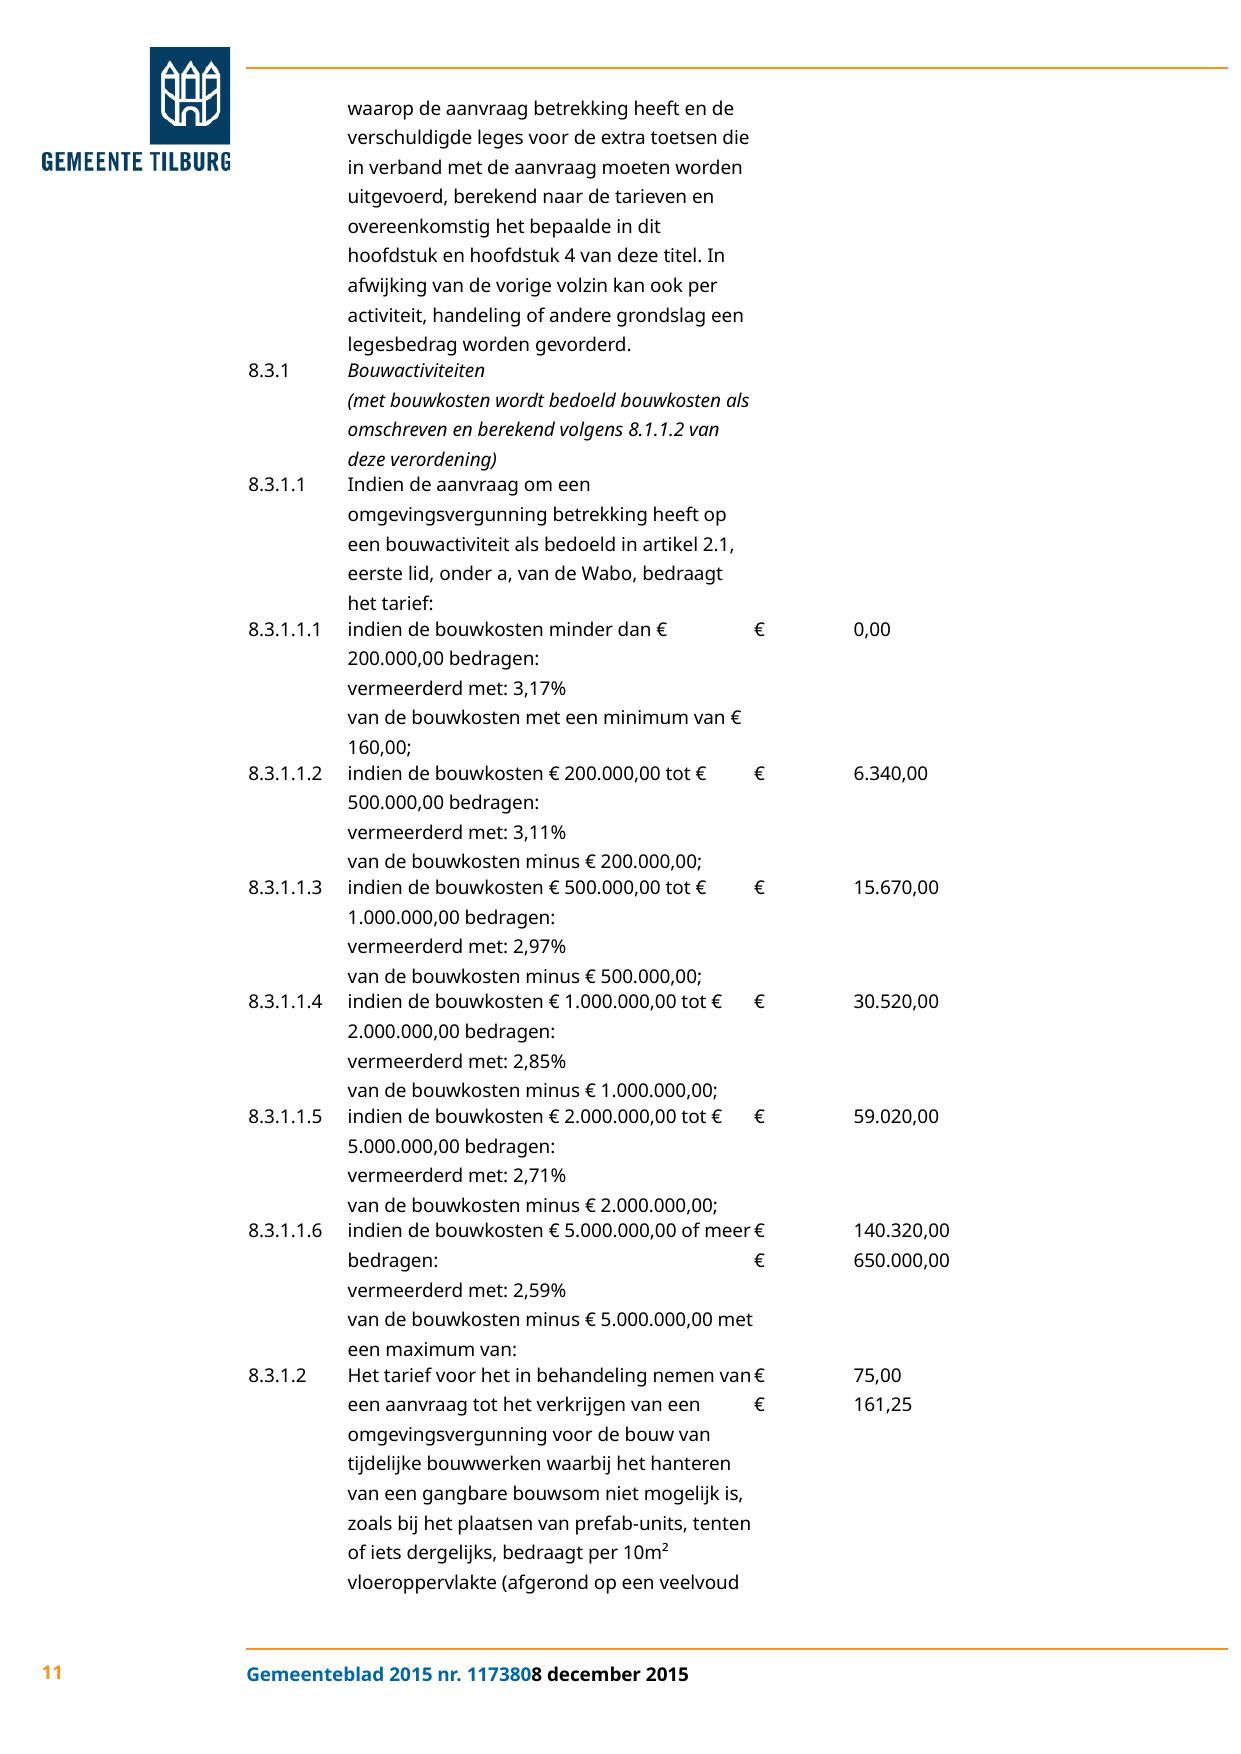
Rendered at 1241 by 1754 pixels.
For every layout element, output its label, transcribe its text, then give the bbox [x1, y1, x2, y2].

table_cell 8.3.1.1.3 [248, 874, 347, 989]
table_cell 8.3.1.1.2 [248, 760, 347, 874]
table_cell indien de bouwkosten minder dan € 200.000,00 bedragen: vermeerderd met: 3,17% van de bouwkosten met een minimum van € 160,00; [348, 616, 754, 760]
table_cell 8.3.1.1.1 [248, 616, 347, 760]
table_cell [853, 357, 1052, 472]
table_cell [754, 472, 853, 616]
table_cell 30.520,00 [853, 989, 1052, 1103]
table_cell 8.3.1.1.5 [248, 1103, 347, 1218]
table_cell 8.3.1.1.4 [248, 989, 347, 1103]
table_cell 8.3.1.1 [248, 472, 347, 616]
table_cell waarop de aanvraag betrekking heeft en de verschuldigde leges voor de extra toetsen die in verband met de aanvraag moeten worden uitgevoerd, berekend naar de tarieven en overeenkomstig het bepaalde in dit hoofdstuk en hoofdstuk 4 van deze titel. In afwijking van de vorige volzin kan ook per activiteit, handeling of andere grondslag een legesbedrag worden gevorderd. [348, 95, 754, 357]
table_cell [853, 472, 1052, 616]
table_cell € [754, 874, 853, 989]
table_cell 0,00 [853, 616, 1052, 760]
table_cell € [754, 616, 853, 760]
table_cell € € [754, 1362, 853, 1594]
table_cell 59.020,00 [853, 1103, 1052, 1218]
table_cell 75,00 161,25 [853, 1362, 1052, 1594]
table_cell indien de bouwkosten € 2.000.000,00 tot € 5.000.000,00 bedragen: vermeerderd met: 2,71% van de bouwkosten minus € 2.000.000,00; [348, 1103, 754, 1218]
table_cell Indien de aanvraag om een omgevingsvergunning betrekking heeft op een bouwactiviteit als bedoeld in artikel 2.1, eerste lid, onder a, van de Wabo, bedraagt het tarief: [348, 472, 754, 616]
table_cell € [754, 760, 853, 874]
table_cell [248, 95, 347, 357]
table_cell € [754, 989, 853, 1103]
table_cell [754, 95, 853, 357]
table_cell indien de bouwkosten € 1.000.000,00 tot € 2.000.000,00 bedragen: vermeerderd met: 2,85% van de bouwkosten minus € 1.000.000,00; [348, 989, 754, 1103]
table_cell [853, 95, 1052, 357]
table_cell 8.3.1.2 [248, 1362, 347, 1594]
table_cell 6.340,00 [853, 760, 1052, 874]
table_cell indien de bouwkosten € 500.000,00 tot € 1.000.000,00 bedragen: vermeerderd met: 2,97% van de bouwkosten minus € 500.000,00; [348, 874, 754, 989]
table_cell 8.3.1 [248, 357, 347, 472]
table_cell [754, 357, 853, 472]
table_cell € € [754, 1218, 853, 1362]
table_cell 8.3.1.1.6 [248, 1218, 347, 1362]
table_cell Het tarief voor het in behandeling nemen van een aanvraag tot het verkrijgen van een omgevingsvergunning voor de bouw van tijdelijke bouwwerken waarbij het hanteren van een gangbare bouwsom niet mogelijk is, zoals bij het plaatsen van prefab-units, tenten of iets dergelijks, bedraagt per 10m² vloeroppervlakte (afgerond op een veelvoud [348, 1362, 754, 1594]
table_cell indien de bouwkosten € 200.000,00 tot € 500.000,00 bedragen: vermeerderd met: 3,11% van de bouwkosten minus € 200.000,00; [348, 760, 754, 874]
table_cell Bouwactiviteiten (met bouwkosten wordt bedoeld bouwkosten als omschreven en berekend volgens 8.1.1.2 van deze verordening) [348, 357, 754, 472]
picture [41, 47, 231, 172]
table_cell 15.670,00 [853, 874, 1052, 989]
table_cell 140.320,00 650.000,00 [853, 1218, 1052, 1362]
table_cell € [754, 1103, 853, 1218]
table_cell indien de bouwkosten € 5.000.000,00 of meer bedragen: vermeerderd met: 2,59% van de bouwkosten minus € 5.000.000,00 met een maximum van: [348, 1218, 754, 1362]
